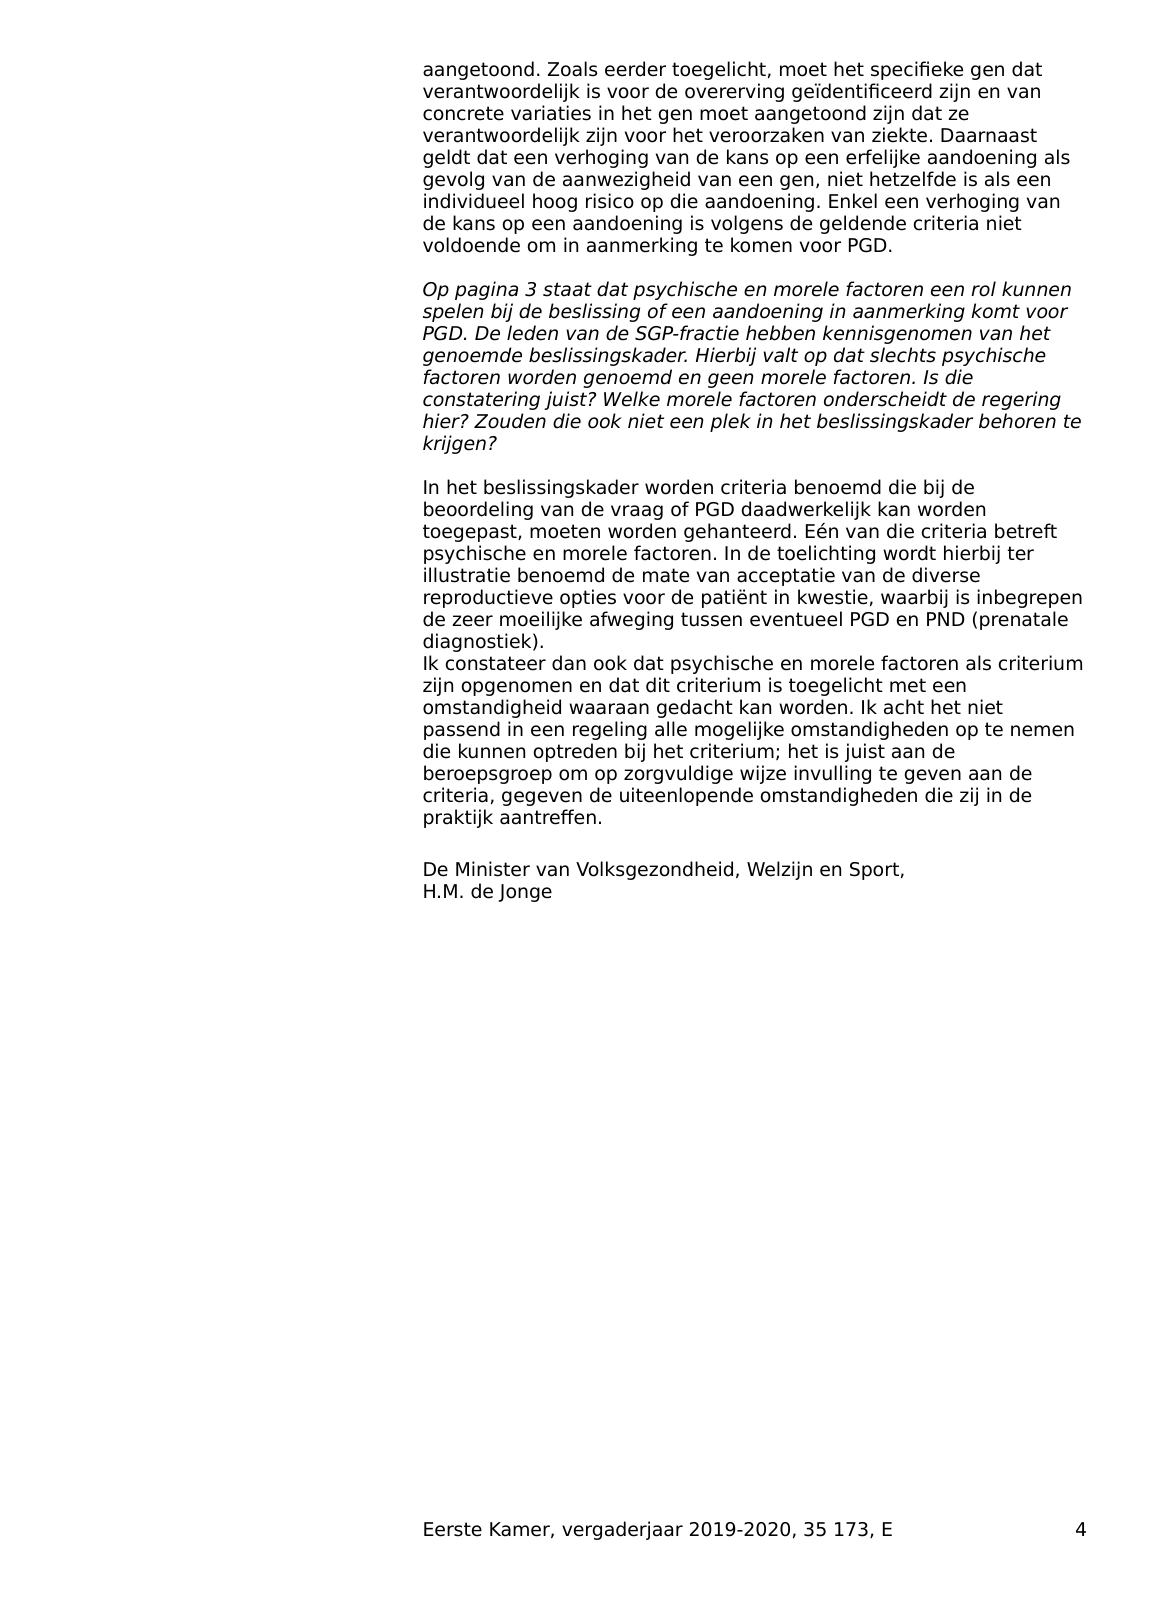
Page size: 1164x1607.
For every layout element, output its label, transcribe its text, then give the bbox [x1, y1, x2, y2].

text aangetoond. Zoals eerder toegelicht, moet het specifieke gen dat verantwoordelijk is voor de overerving geïdentificeerd zijn en van concrete variaties in het gen moet aangetoond zijn dat ze verantwoordelijk zijn voor het veroorzaken van ziekte. Daarnaast geldt dat een verhoging van de kans op een erfelijke aandoening als gevolg van de aanwezigheid van een gen, niet hetzelfde is als een individueel hoog risico op die aandoening. Enkel een verhoging van de kans op een aandoening is volgens de geldende criteria niet voldoende om in aanmerking te komen voor PGD. [422, 59, 1087, 257]
text Ik constateer dan ook dat psychische en morele factoren als criterium zijn opgenomen en dat dit criterium is toegelicht met een omstandigheid waaraan gedacht kan worden. Ik acht het niet passend in een regeling alle mogelijke omstandigheden op te nemen die kunnen optreden bij het criterium; het is juist aan de beroepsgroep om op zorgvuldige wijze invulling te geven aan de criteria, gegeven de uiteenlopende omstandigheden die zij in de praktijk aantreffen. [422, 653, 1087, 829]
text Op pagina 3 staat dat psychische en morele factoren een rol kunnen spelen bij de beslissing of een aandoening in aanmerking komt voor PGD. De leden van de SGP-fractie hebben kennisgenomen van het genoemde beslissingskader. Hierbij valt op dat slechts psychische factoren worden genoemd en geen morele factoren. Is die constatering juist? Welke morele factoren onderscheidt de regering hier? Zouden die ook niet een plek in het beslissingskader behoren te krijgen? [422, 279, 1087, 455]
text In het beslissingskader worden criteria benoemd die bij de beoordeling van de vraag of PGD daadwerkelijk kan worden toegepast, moeten worden gehanteerd. Eén van die criteria betreft psychische en morele factoren. In de toelichting wordt hierbij ter illustratie benoemd de mate van acceptatie van de diverse reproductieve opties voor de patiënt in kwestie, waarbij is inbegrepen de zeer moeilijke afweging tussen eventueel PGD en PND (prenatale diagnostiek). [422, 477, 1087, 653]
text De Minister van Volksgezondheid, Welzijn en Sport, H.M. de Jonge [422, 859, 1087, 903]
